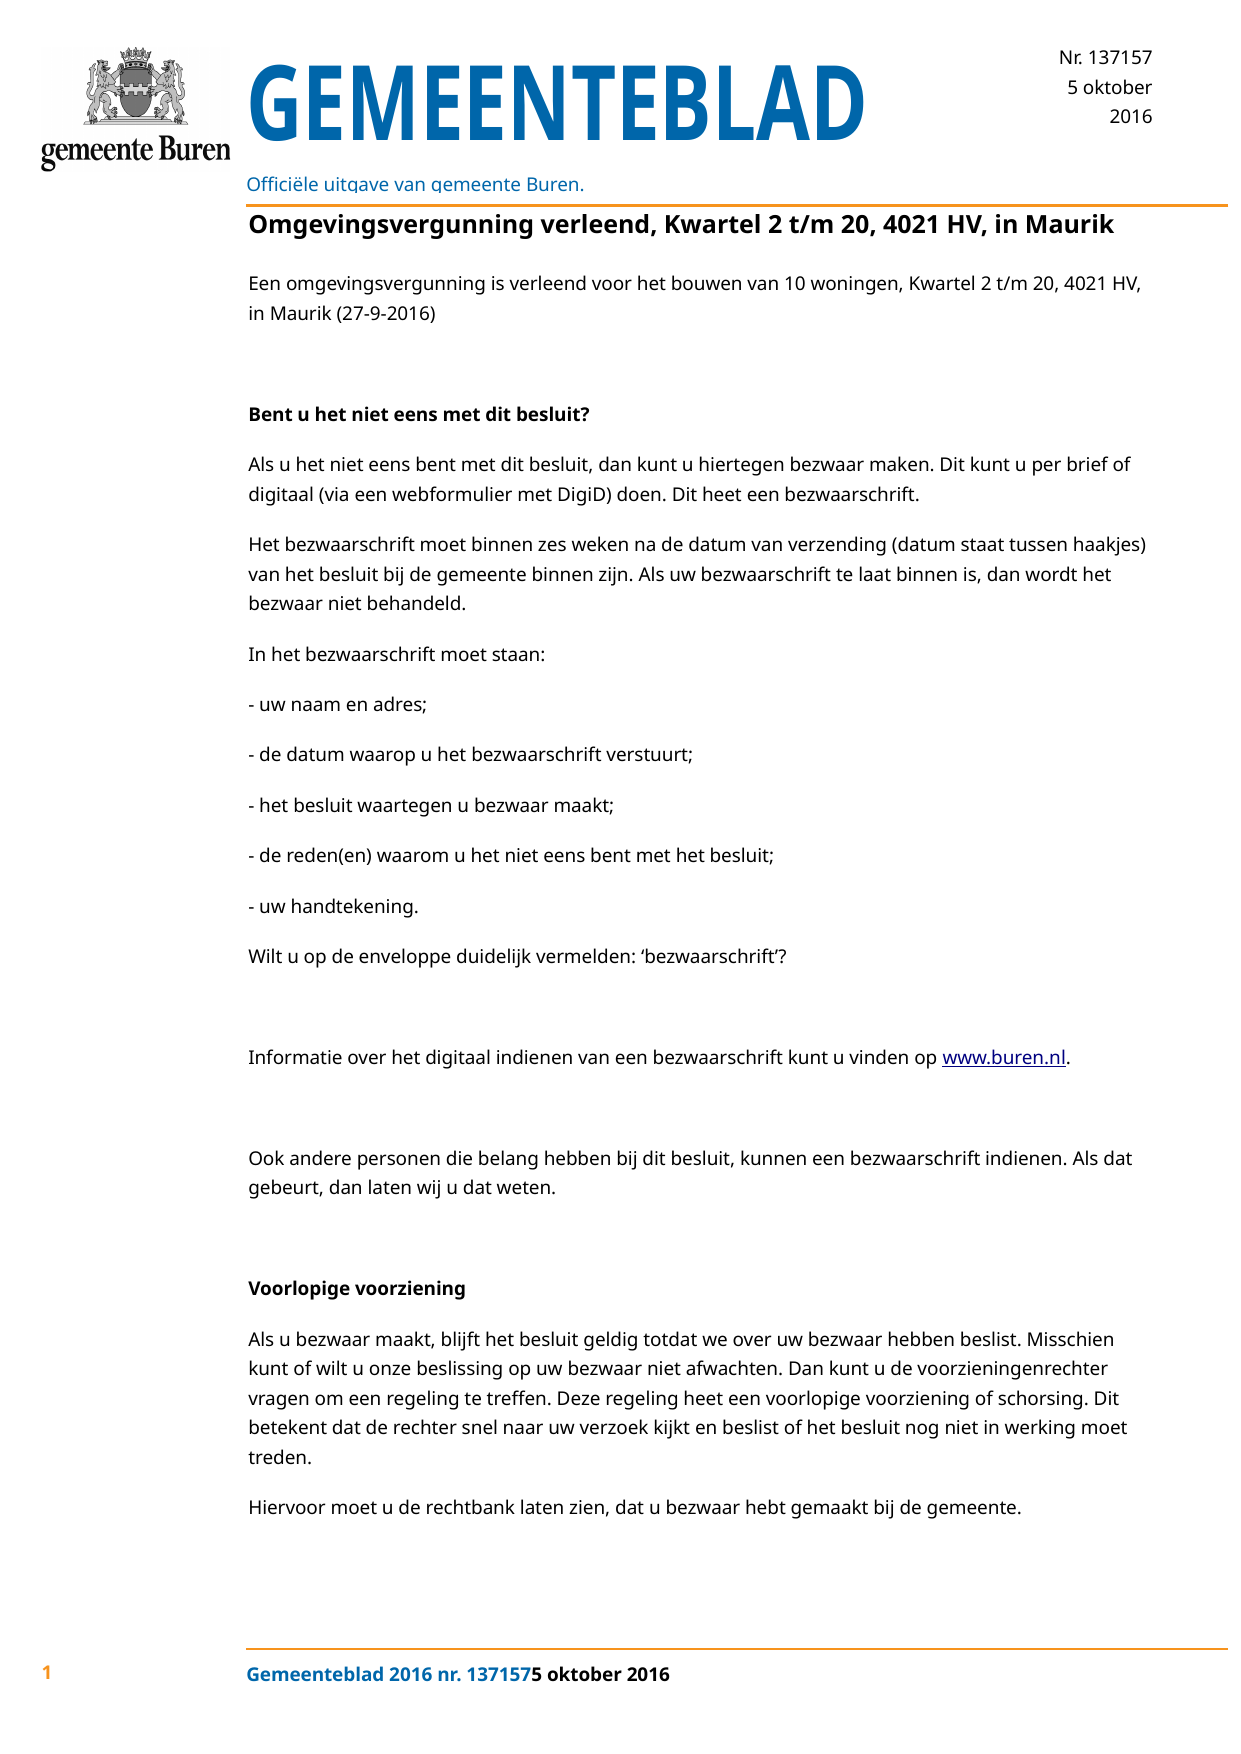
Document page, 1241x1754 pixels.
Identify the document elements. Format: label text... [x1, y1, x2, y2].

text Omgevingsvergunning verleend, Kwartel 2 t/m 20, 4021 HV, in Maurik [248, 207, 1152, 241]
text In het bezwaarschrift moet staan: [248, 641, 1152, 666]
text - het besluit waartegen u bezwaar maakt; [248, 792, 1152, 818]
text Als u bezwaar maakt, blijft het besluit geldig totdat we over uw bezwaar hebben beslist. Misschien kunt of wilt u onze beslissing op uw bezwaar niet afwachten. Dan kunt u de voorzieningenrechter vragen om een regeling te treffen. Deze regeling heet een voorlopige voorziening of schorsing. Dit betekent dat de rechter snel naar uw verzoek kijkt en beslist of het besluit nog niet in werking moet treden. [248, 1326, 1152, 1470]
picture [41, 47, 231, 172]
text Voorlopige voorziening [248, 1275, 1152, 1301]
text Bent u het niet eens met dit besluit? [248, 401, 1152, 426]
text - uw naam en adres; [248, 691, 1152, 717]
text Het bezwaarschrift moet binnen zes weken na de datum van verzending (datum staat tussen haakjes) van het besluit bij de gemeente binnen zijn. Als uw bezwaarschrift te laat binnen is, dan wordt het bezwaar niet behandeld. [248, 531, 1152, 616]
text - de reden(en) waarom u het niet eens bent met het besluit; [248, 842, 1152, 868]
text Wilt u op de enveloppe duidelijk vermelden: ‘bezwaarschrift’? [248, 943, 1152, 969]
text - de datum waarop u het bezwaarschrift verstuurt; [248, 742, 1152, 767]
text Als u het niet eens bent met dit besluit, dan kunt u hiertegen bezwaar maken. Dit kunt u per brief of digitaal (via een webformulier met DigiD) doen. Dit heet een bezwaarschrift. [248, 451, 1152, 506]
text Een omgevingsvergunning is verleend voor het bouwen van 10 woningen, Kwartel 2 t/m 20, 4021 HV, in Maurik (27-9-2016) [248, 270, 1152, 326]
text Hiervoor moet u de rechtbank laten zien, dat u bezwaar hebt gemaakt bij de gemeente. [248, 1494, 1152, 1520]
text Informatie over het digitaal indienen van een bezwaarschrift kunt u vinden op www.buren.nl. [248, 1044, 1152, 1070]
text - uw handtekening. [248, 893, 1152, 918]
text Ook andere personen die belang hebben bij dit besluit, kunnen een bezwaarschrift indienen. Als dat gebeurt, dan laten wij u dat weten. [248, 1145, 1152, 1200]
